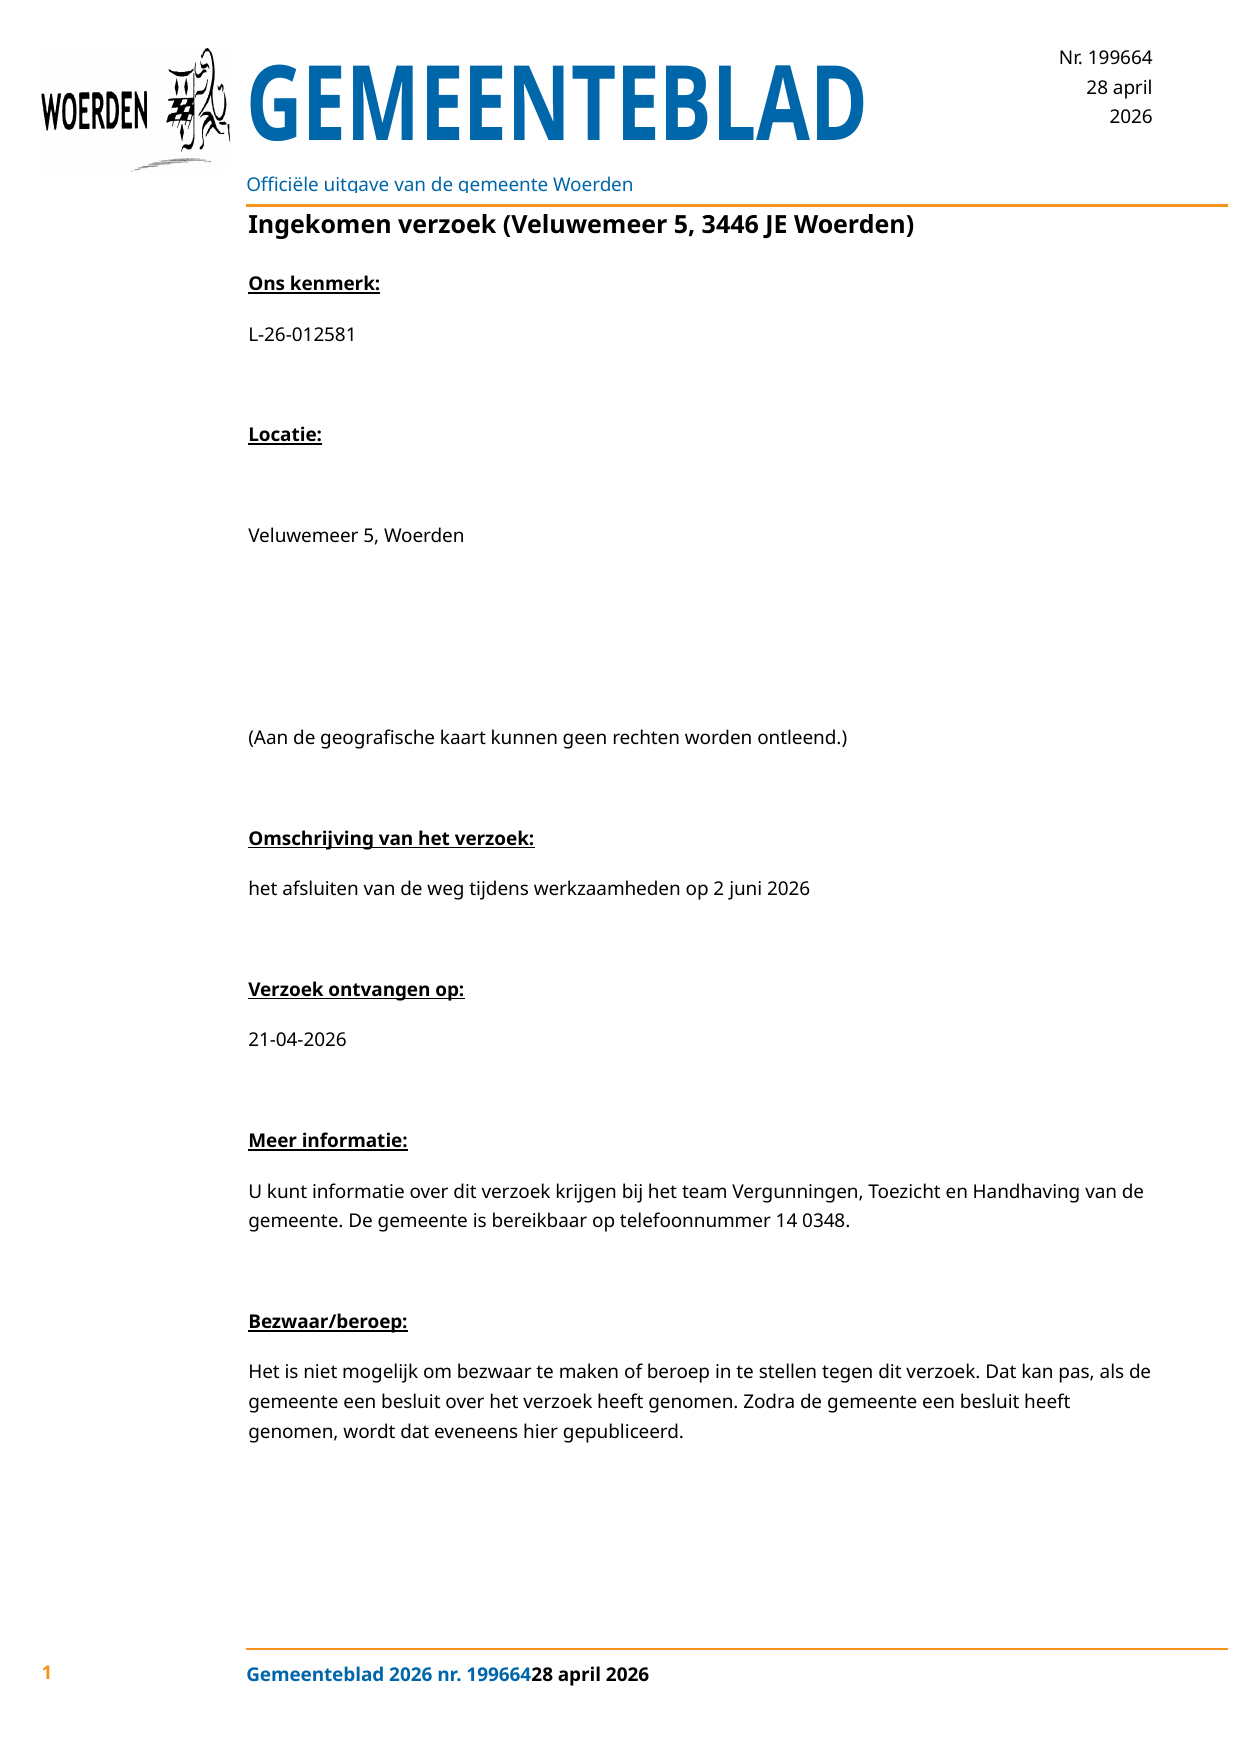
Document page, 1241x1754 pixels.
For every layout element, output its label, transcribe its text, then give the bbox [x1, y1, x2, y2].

text Locatie: [248, 422, 1152, 447]
text L-26-012581 [248, 321, 1152, 346]
text Het is niet mogelijk om bezwaar te maken of beroep in te stellen tegen dit verzoek. Dat kan pas, als de gemeente een besluit over het verzoek heeft genomen. Zodra de gemeente een besluit heeft genomen, wordt dat eveneens hier gepubliceerd. [248, 1359, 1152, 1443]
text Ingekomen verzoek (Veluwemeer 5, 3446 JE Woerden) [248, 207, 1152, 241]
text Omschrijving van het verzoek: [248, 825, 1152, 851]
text het afsluiten van de weg tijdens werkzaamheden op 2 juni 2026 [248, 875, 1152, 901]
text Ons kenmerk: [248, 270, 1152, 296]
text Meer informatie: [248, 1127, 1152, 1153]
text 21-04-2026 [248, 1027, 1152, 1052]
text Verzoek ontvangen op: [248, 976, 1152, 1002]
text Bezwaar/beroep: [248, 1308, 1152, 1334]
picture [41, 47, 231, 172]
text (Aan de geografische kaart kunnen geen rechten worden ontleend.) [248, 724, 1152, 750]
text U kunt informatie over dit verzoek krijgen bij het team Vergunningen, Toezicht en Handhaving van de gemeente. De gemeente is bereikbaar op telefoonnummer 14 0348. [248, 1178, 1152, 1233]
text Veluwemeer 5, Woerden [248, 522, 1152, 548]
